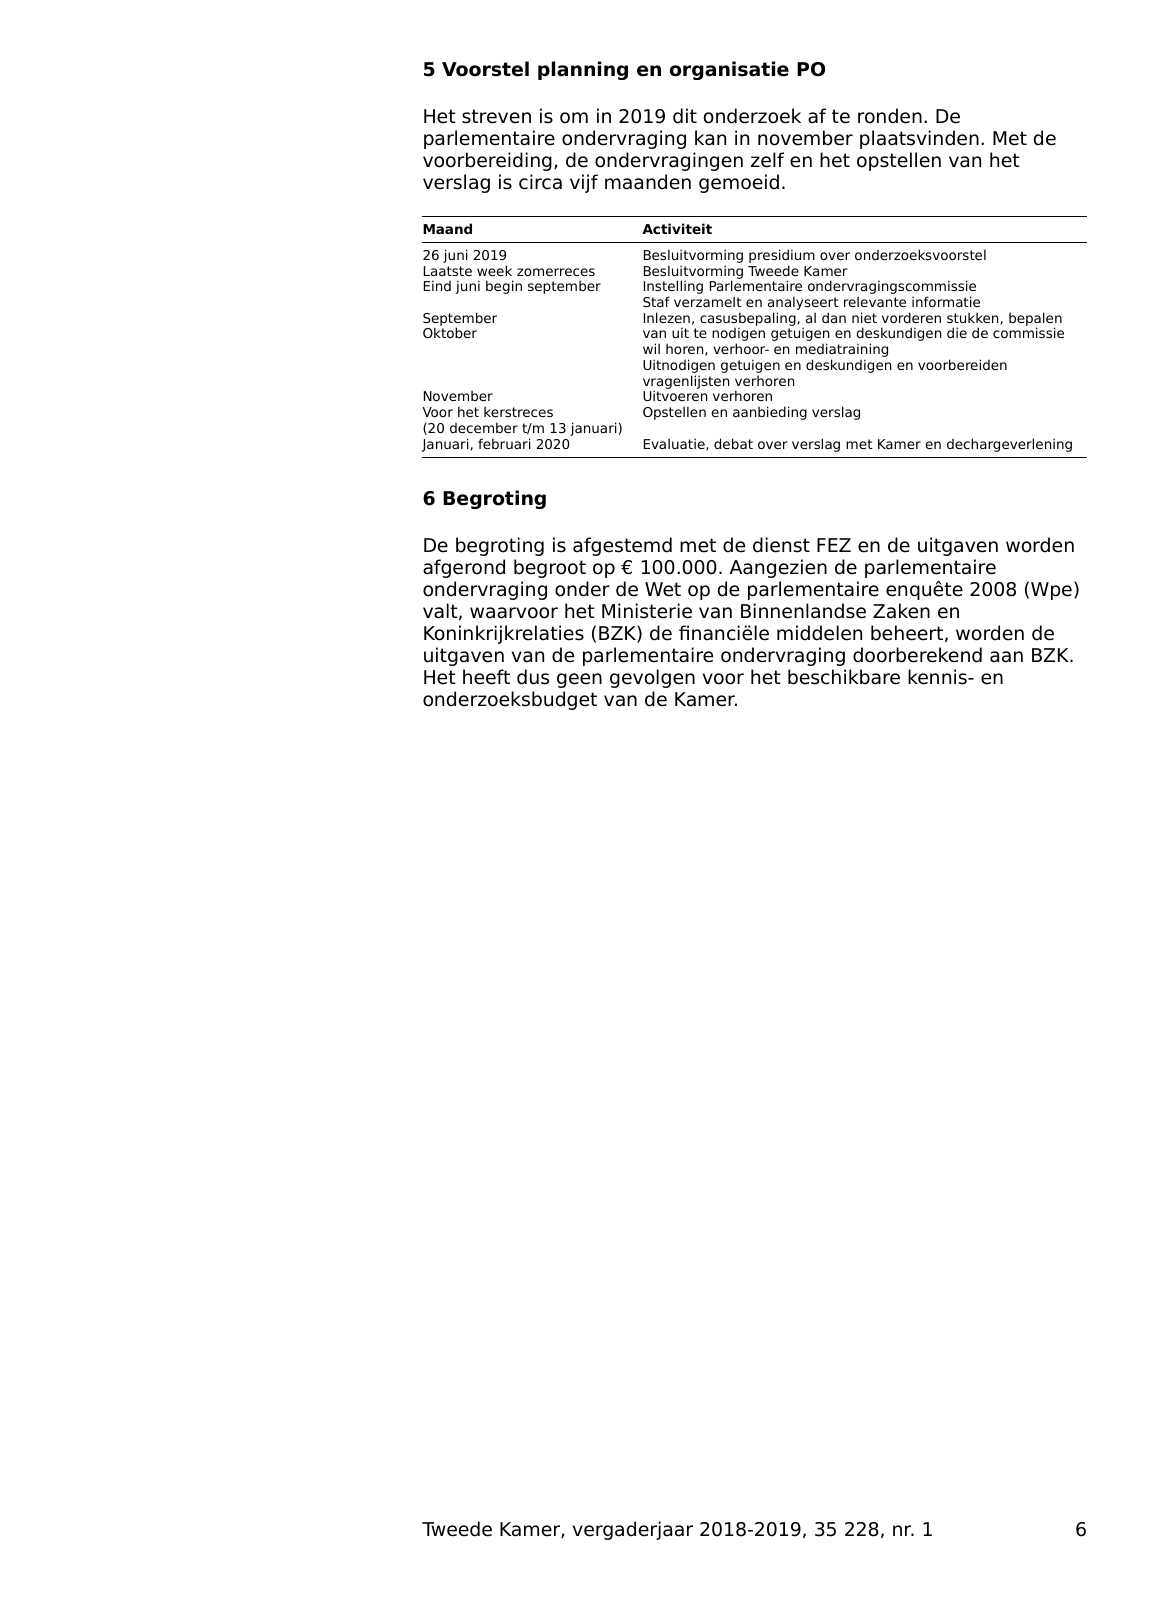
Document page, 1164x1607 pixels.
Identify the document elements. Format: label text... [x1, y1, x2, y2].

table_cell November [422, 389, 636, 405]
table_cell Voor het kerstreces (20 december t/m 13 januari) [422, 405, 636, 436]
table_cell Januari, februari 2020 [422, 436, 636, 457]
table_cell 26 juni 2019 [422, 243, 636, 263]
table_cell Besluitvorming presidium over onderzoeksvoorstel [636, 243, 1087, 263]
table_cell Eind juni begin september [422, 279, 636, 311]
table_header Activiteit [636, 217, 1087, 242]
table_header Maand [422, 217, 636, 242]
subtitle 6 Begroting [422, 488, 1087, 510]
table_cell Instelling Parlementaire ondervragingscommissie Staf verzamelt en analyseert relevante informatie [636, 279, 1087, 311]
text De begroting is afgestemd met de dienst FEZ en de uitgaven worden afgerond begroot op € 100.000. Aangezien de parlementaire ondervraging onder de Wet op de parlementaire enquête 2008 (Wpe) valt, waarvoor het Ministerie van Binnenlandse Zaken en Koninkrijkrelaties (BZK) de financiële middelen beheert, worden de uitgaven van de parlementaire ondervraging doorberekend aan BZK. Het heeft dus geen gevolgen voor het beschikbare kennis- en onderzoeksbudget van de Kamer. [422, 535, 1087, 711]
text Het streven is om in 2019 dit onderzoek af te ronden. De parlementaire ondervraging kan in november plaatsvinden. Met de voorbereiding, de ondervragingen zelf en het opstellen van het verslag is circa vijf maanden gemoeid. [422, 106, 1087, 194]
table_cell Evaluatie, debat over verslag met Kamer en dechargeverlening [636, 436, 1087, 457]
table_cell Uitvoeren verhoren [636, 389, 1087, 405]
table_cell Besluitvorming Tweede Kamer [636, 264, 1087, 279]
table_cell September Oktober [422, 311, 636, 389]
table_cell Laatste week zomerreces [422, 264, 636, 279]
table_cell Inlezen, casusbepaling, al dan niet vorderen stukken, bepalen van uit te nodigen getuigen en deskundigen die de commissie wil horen, verhoor- en mediatraining Uitnodigen getuigen en deskundigen en voorbereiden vragenlijsten verhoren [636, 311, 1087, 389]
table_cell Opstellen en aanbieding verslag [636, 405, 1087, 436]
subtitle 5 Voorstel planning en organisatie PO [422, 59, 1087, 81]
